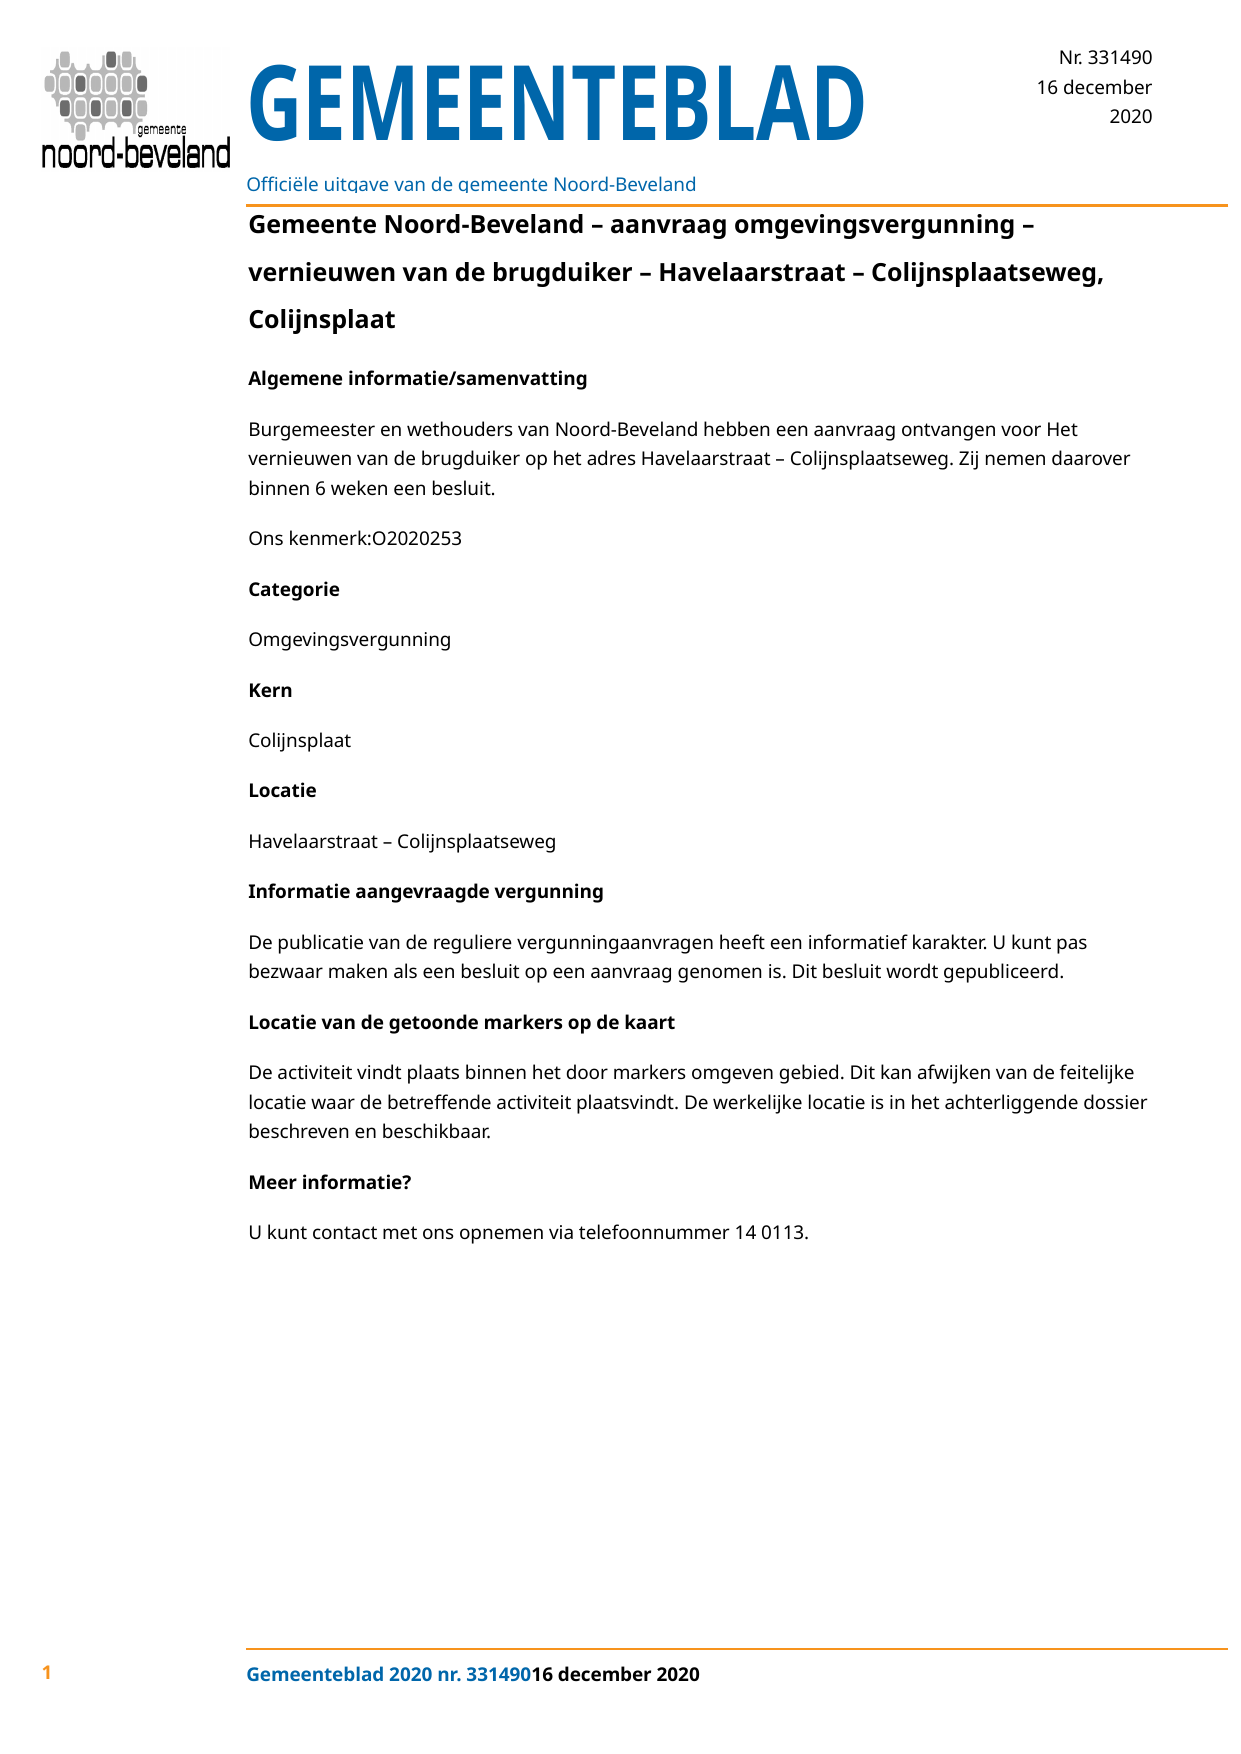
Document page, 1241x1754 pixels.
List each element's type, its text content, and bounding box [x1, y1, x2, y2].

text Omgevingsvergunning [248, 626, 1152, 652]
text Locatie van de getoonde markers op de kaart [248, 1009, 1152, 1034]
text Burgemeester en wethouders van Noord-Beveland hebben een aanvraag ontvangen voor Het vernieuwen van de brugduiker op het adres Havelaarstraat – Colijnsplaatseweg. Zij nemen daarover binnen 6 weken een besluit. [248, 416, 1152, 501]
text De activiteit vindt plaats binnen het door markers omgeven gebied. Dit kan afwijken van de feitelijke locatie waar de betreffende activiteit plaatsvindt. De werkelijke locatie is in het achterliggende dossier beschreven en beschikbaar. [248, 1059, 1152, 1144]
text Gemeente Noord-Beveland – aanvraag omgevingsvergunning – vernieuwen van de brugduiker – Havelaarstraat – Colijnsplaatseweg, Colijnsplaat [248, 207, 1152, 336]
picture [41, 47, 231, 172]
text Havelaarstraat – Colijnsplaatseweg [248, 828, 1152, 854]
text Colijnsplaat [248, 727, 1152, 753]
text Ons kenmerk:O2020253 [248, 526, 1152, 551]
text Locatie [248, 778, 1152, 803]
text Kern [248, 677, 1152, 702]
text U kunt contact met ons opnemen via telefoonnummer 14 0113. [248, 1219, 1152, 1245]
text Categorie [248, 576, 1152, 602]
text Informatie aangevraagde vergunning [248, 878, 1152, 904]
text Algemene informatie/samenvatting [248, 366, 1152, 391]
text Meer informatie? [248, 1169, 1152, 1194]
text De publicatie van de reguliere vergunningaanvragen heeft een informatief karakter. U kunt pas bezwaar maken als een besluit op een aanvraag genomen is. Dit besluit wordt gepubliceerd. [248, 929, 1152, 984]
